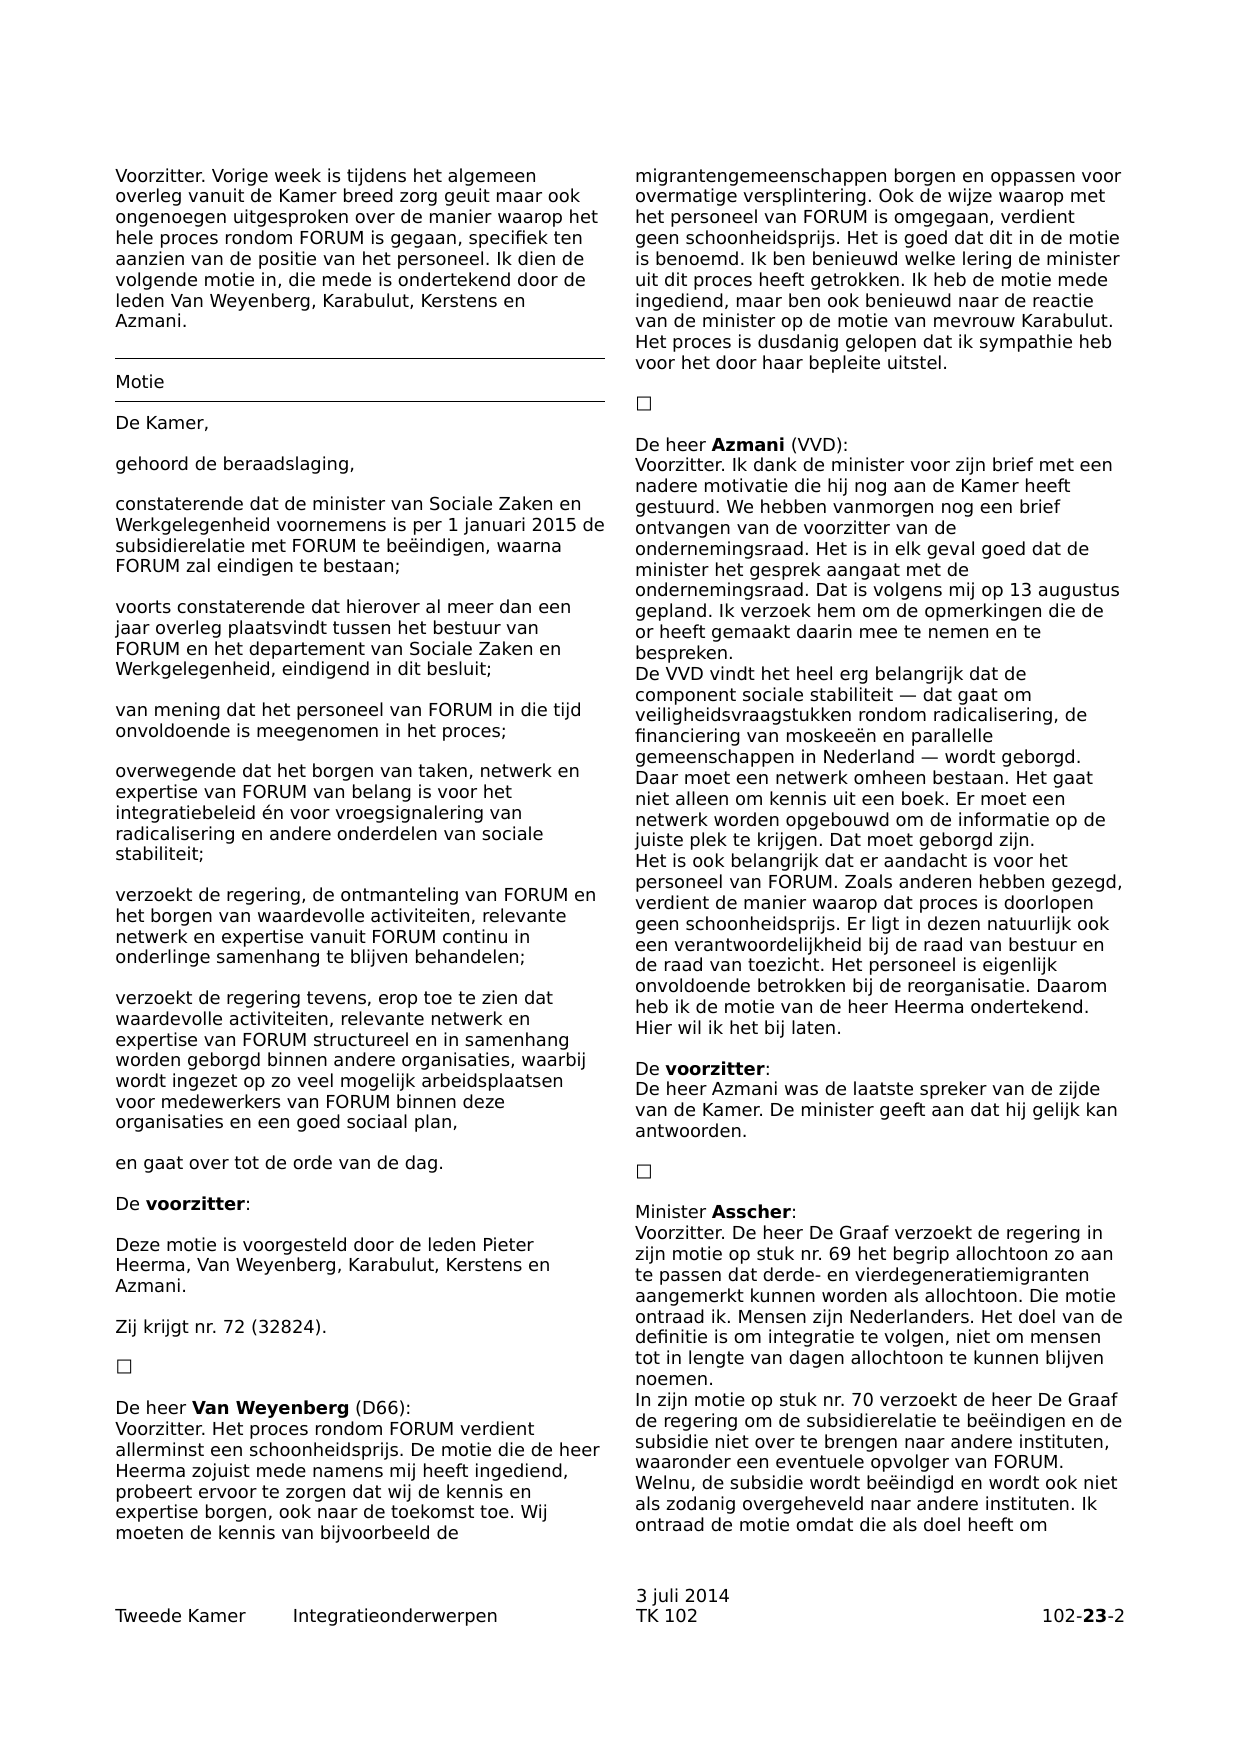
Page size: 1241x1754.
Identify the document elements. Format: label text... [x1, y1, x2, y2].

text en gaat over tot de orde van de dag. [115, 1153, 605, 1174]
text Voorzitter. De heer De Graaf verzoekt de regering in zijn motie op stuk nr. 69 het begrip allochtoon zo aan te passen dat derde- en vierdegeneratiemigranten aangemerkt kunnen worden als allochtoon. Die motie ontraad ik. Mensen zijn Nederlanders. Het doel van de definitie is om integratie te volgen, niet om mensen tot in lengte van dagen allochtoon te kunnen blijven noemen. [635, 1223, 1125, 1390]
text Voorzitter. Vorige week is tijdens het algemeen overleg vanuit de Kamer breed zorg geuit maar ook ongenoegen uitgesproken over de manier waarop het hele proces rondom FORUM is gegaan, specifiek ten aanzien van de positie van het personeel. Ik dien de volgende motie in, die mede is ondertekend door de leden Van Weyenberg, Karabulut, Kerstens en Azmani. [115, 165, 605, 332]
text verzoekt de regering tevens, erop toe te zien dat waardevolle activiteiten, relevante netwerk en expertise van FORUM structureel en in samenhang worden geborgd binnen andere organisaties, waarbij wordt ingezet op zo veel mogelijk arbeidsplaatsen voor medewerkers van FORUM binnen deze organisaties en een goed sociaal plan, [115, 988, 605, 1133]
text voorts constaterende dat hierover al meer dan een jaar overleg plaatsvindt tussen het bestuur van FORUM en het departement van Sociale Zaken en Werkgelegenheid, eindigend in dit besluit; [115, 597, 605, 680]
text overwegende dat het borgen van taken, netwerk en expertise van FORUM van belang is voor het integratiebeleid én voor vroegsignalering van radicalisering en andere onderdelen van sociale stabiliteit; [115, 761, 605, 865]
text De heer Van Weyenberg (D66): [115, 1398, 605, 1419]
text De heer Azmani was de laatste spreker van de zijde van de Kamer. De minister geeft aan dat hij gelijk kan antwoorden. [635, 1079, 1125, 1142]
text migrantengemeenschappen borgen en oppassen voor overmatige versplintering. Ook de wijze waarop met het personeel van FORUM is omgegaan, verdient geen schoonheidsprijs. Het is goed dat dit in de motie is benoemd. Ik ben benieuwd welke lering de minister uit dit proces heeft getrokken. Ik heb de motie mede ingediend, maar ben ook benieuwd naar de reactie van de minister op de motie van mevrouw Karabulut. Het proces is dusdanig gelopen dat ik sympathie heb voor het door haar bepleite uitstel. [635, 165, 1125, 374]
text Minister Asscher: [635, 1202, 1125, 1223]
text In zijn motie op stuk nr. 70 verzoekt de heer De Graaf de regering om de subsidierelatie te beëindigen en de subsidie niet over te brengen naar andere instituten, waaronder een eventuele opvolger van FORUM. Welnu, de subsidie wordt beëindigd en wordt ook niet als zodanig overgeheveld naar andere instituten. Ik ontraad de motie omdat die als doel heeft om [635, 1390, 1125, 1536]
text ⬜ [115, 1357, 605, 1378]
text constaterende dat de minister van Sociale Zaken en Werkgelegenheid voornemens is per 1 januari 2015 de subsidierelatie met FORUM te beëindigen, waarna FORUM zal eindigen te bestaan; [115, 494, 605, 577]
text Voorzitter. Ik dank de minister voor zijn brief met een nadere motivatie die hij nog aan de Kamer heeft gestuurd. We hebben vanmorgen nog een brief ontvangen van de voorzitter van de ondernemingsraad. Het is in elk geval goed dat de minister het gesprek aangaat met de ondernemingsraad. Dat is volgens mij op 13 augustus gepland. Ik verzoek hem om de opmerkingen die de or heeft gemaakt daarin mee te nemen en te bespreken. [635, 455, 1125, 663]
text van mening dat het personeel van FORUM in die tijd onvoldoende is meegenomen in het proces; [115, 700, 605, 741]
text Deze motie is voorgesteld door de leden Pieter Heerma, Van Weyenberg, Karabulut, Kerstens en Azmani. [115, 1234, 605, 1297]
text De voorzitter: [115, 1194, 605, 1214]
text De voorzitter: [635, 1058, 1125, 1079]
text verzoekt de regering, de ontmanteling van FORUM en het borgen van waardevolle activiteiten, relevante netwerk en expertise vanuit FORUM continu in onderlinge samenhang te blijven behandelen; [115, 885, 605, 968]
text De VVD vindt het heel erg belangrijk dat de component sociale stabiliteit — dat gaat om veiligheidsvraagstukken rondom radicalisering, de financiering van moskeeën en parallelle gemeenschappen in Nederland — wordt geborgd. Daar moet een netwerk omheen bestaan. Het gaat niet alleen om kennis uit een boek. Er moet een netwerk worden opgebouwd om de informatie op de juiste plek te krijgen. Dat moet geborgd zijn. [635, 663, 1125, 851]
text Voorzitter. Het proces rondom FORUM verdient allerminst een schoonheidsprijs. De motie die de heer Heerma zojuist mede namens mij heeft ingediend, probeert ervoor te zorgen dat wij de kennis en expertise borgen, ook naar de toekomst toe. Wij moeten de kennis van bijvoorbeeld de [115, 1419, 605, 1544]
text De heer Azmani (VVD): [635, 434, 1125, 455]
text Zij krijgt nr. 72 (32824). [115, 1317, 605, 1337]
text gehoord de beraadslaging, [115, 453, 605, 474]
text ⬜ [635, 394, 1125, 414]
text Het is ook belangrijk dat er aandacht is voor het personeel van FORUM. Zoals anderen hebben gezegd, verdient de manier waarop dat proces is doorlopen geen schoonheidsprijs. Er ligt in dezen natuurlijk ook een verantwoordelijkheid bij de raad van bestuur en de raad van toezicht. Het personeel is eigenlijk onvoldoende betrokken bij de reorganisatie. Daarom heb ik de motie van de heer Heerma ondertekend. [635, 851, 1125, 1018]
text Hier wil ik het bij laten. [635, 1018, 1125, 1038]
text ⬜ [635, 1162, 1125, 1182]
text Motie [115, 372, 605, 393]
text De Kamer, [115, 413, 605, 433]
